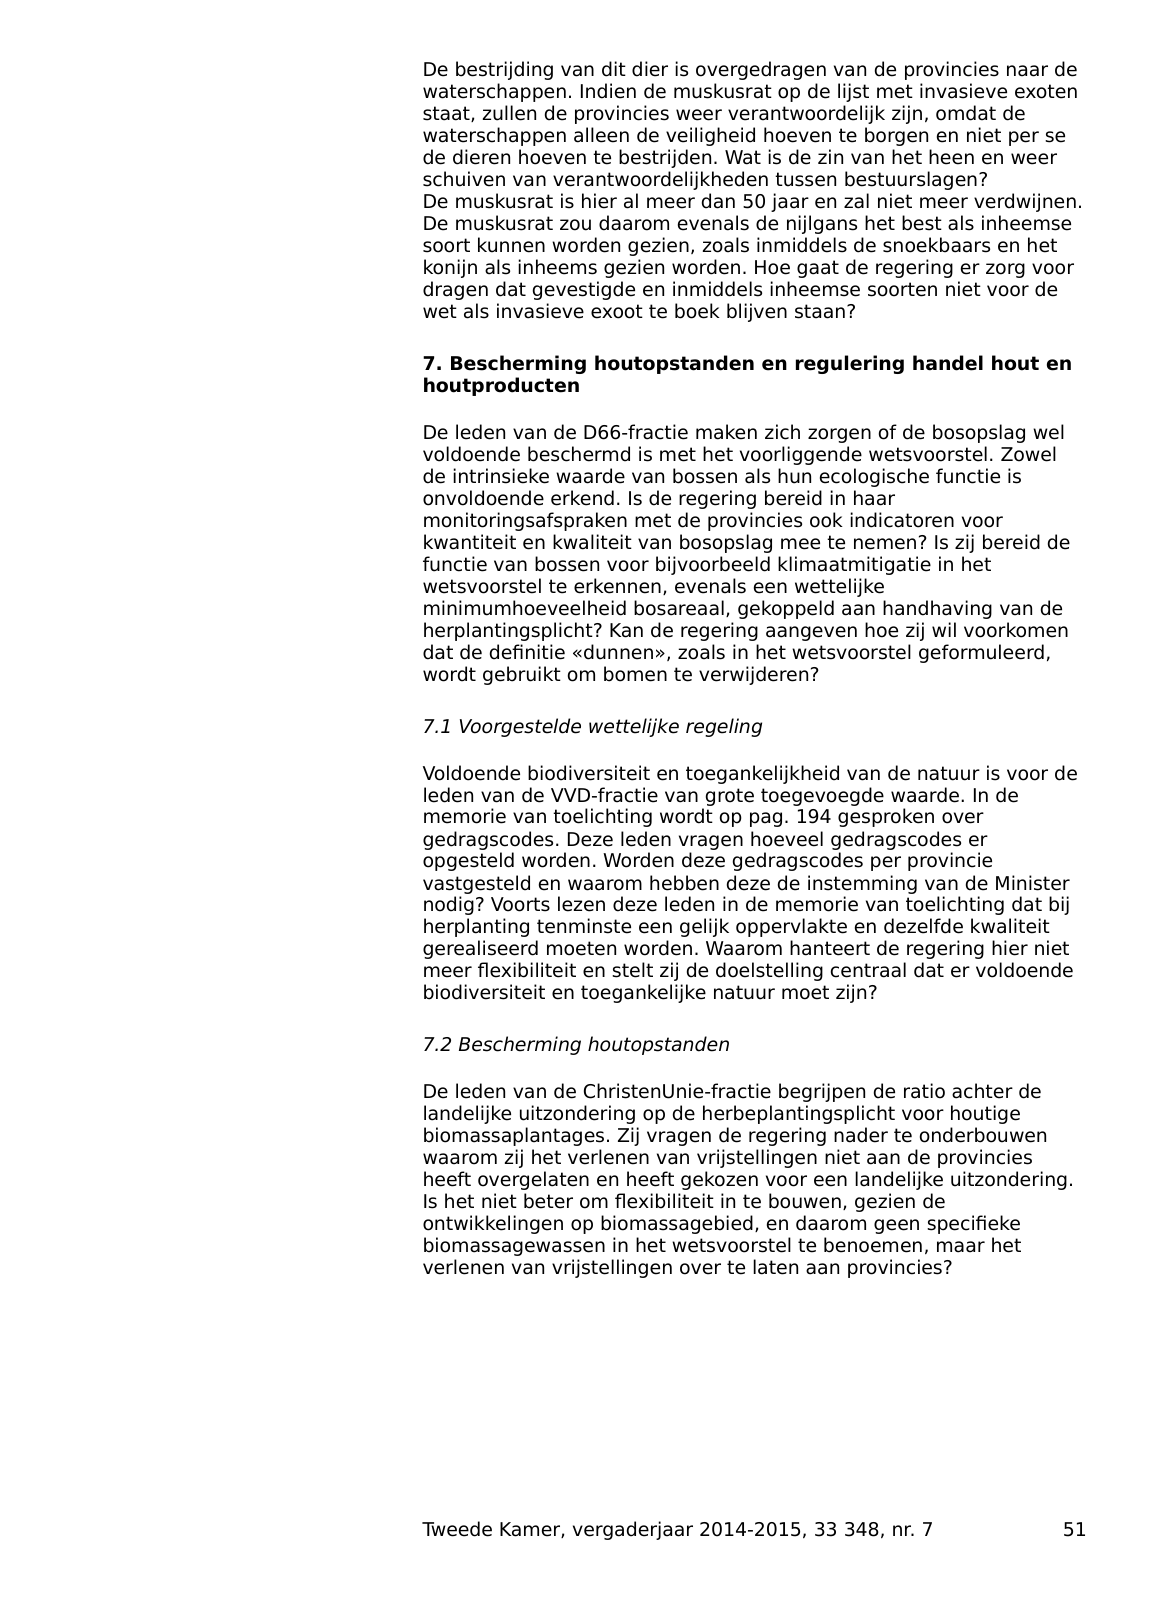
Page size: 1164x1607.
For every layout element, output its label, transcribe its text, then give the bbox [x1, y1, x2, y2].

subtitle 7.2 Bescherming houtopstanden [422, 1034, 1087, 1056]
text De muskusrat is hier al meer dan 50 jaar en zal niet meer verdwijnen. De muskusrat zou daarom evenals de nijlgans het best als inheemse soort kunnen worden gezien, zoals inmiddels de snoekbaars en het konijn als inheems gezien worden. Hoe gaat de regering er zorg voor dragen dat gevestigde en inmiddels inheemse soorten niet voor de wet als invasieve exoot te boek blijven staan? [422, 191, 1087, 323]
text De leden van de D66-fractie maken zich zorgen of de bosopslag wel voldoende beschermd is met het voorliggende wetsvoorstel. Zowel de intrinsieke waarde van bossen als hun ecologische functie is onvoldoende erkend. Is de regering bereid in haar monitoringsafspraken met de provincies ook indicatoren voor kwantiteit en kwaliteit van bosopslag mee te nemen? Is zij bereid de functie van bossen voor bijvoorbeeld klimaatmitigatie in het wetsvoorstel te erkennen, evenals een wettelijke minimumhoeveelheid bosareaal, gekoppeld aan handhaving van de herplantingsplicht? Kan de regering aangeven hoe zij wil voorkomen dat de definitie «dunnen», zoals in het wetsvoorstel geformuleerd, wordt gebruikt om bomen te verwijderen? [422, 422, 1087, 686]
text De leden van de ChristenUnie-fractie begrijpen de ratio achter de landelijke uitzondering op de herbeplantingsplicht voor houtige biomassaplantages. Zij vragen de regering nader te onderbouwen waarom zij het verlenen van vrijstellingen niet aan de provincies heeft overgelaten en heeft gekozen voor een landelijke uitzondering. Is het niet beter om flexibiliteit in te bouwen, gezien de ontwikkelingen op biomassagebied, en daarom geen specifieke biomassagewassen in het wetsvoorstel te benoemen, maar het verlenen van vrijstellingen over te laten aan provincies? [422, 1081, 1087, 1279]
subtitle 7.1 Voorgestelde wettelijke regeling [422, 716, 1087, 737]
subtitle 7. Bescherming houtopstanden en regulering handel hout en houtproducten [422, 353, 1087, 397]
text Voldoende biodiversiteit en toegankelijkheid van de natuur is voor de leden van de VVD-fractie van grote toegevoegde waarde. In de memorie van toelichting wordt op pag. 194 gesproken over gedragscodes. Deze leden vragen hoeveel gedragscodes er opgesteld worden. Worden deze gedragscodes per provincie vastgesteld en waarom hebben deze de instemming van de Minister nodig? Voorts lezen deze leden in de memorie van toelichting dat bij herplanting tenminste een gelijk oppervlakte en dezelfde kwaliteit gerealiseerd moeten worden. Waarom hanteert de regering hier niet meer flexibiliteit en stelt zij de doelstelling centraal dat er voldoende biodiversiteit en toegankelijke natuur moet zijn? [422, 762, 1087, 1004]
text De bestrijding van dit dier is overgedragen van de provincies naar de waterschappen. Indien de muskusrat op de lijst met invasieve exoten staat, zullen de provincies weer verantwoordelijk zijn, omdat de waterschappen alleen de veiligheid hoeven te borgen en niet per se de dieren hoeven te bestrijden. Wat is de zin van het heen en weer schuiven van verantwoordelijkheden tussen bestuurslagen? [422, 59, 1087, 191]
